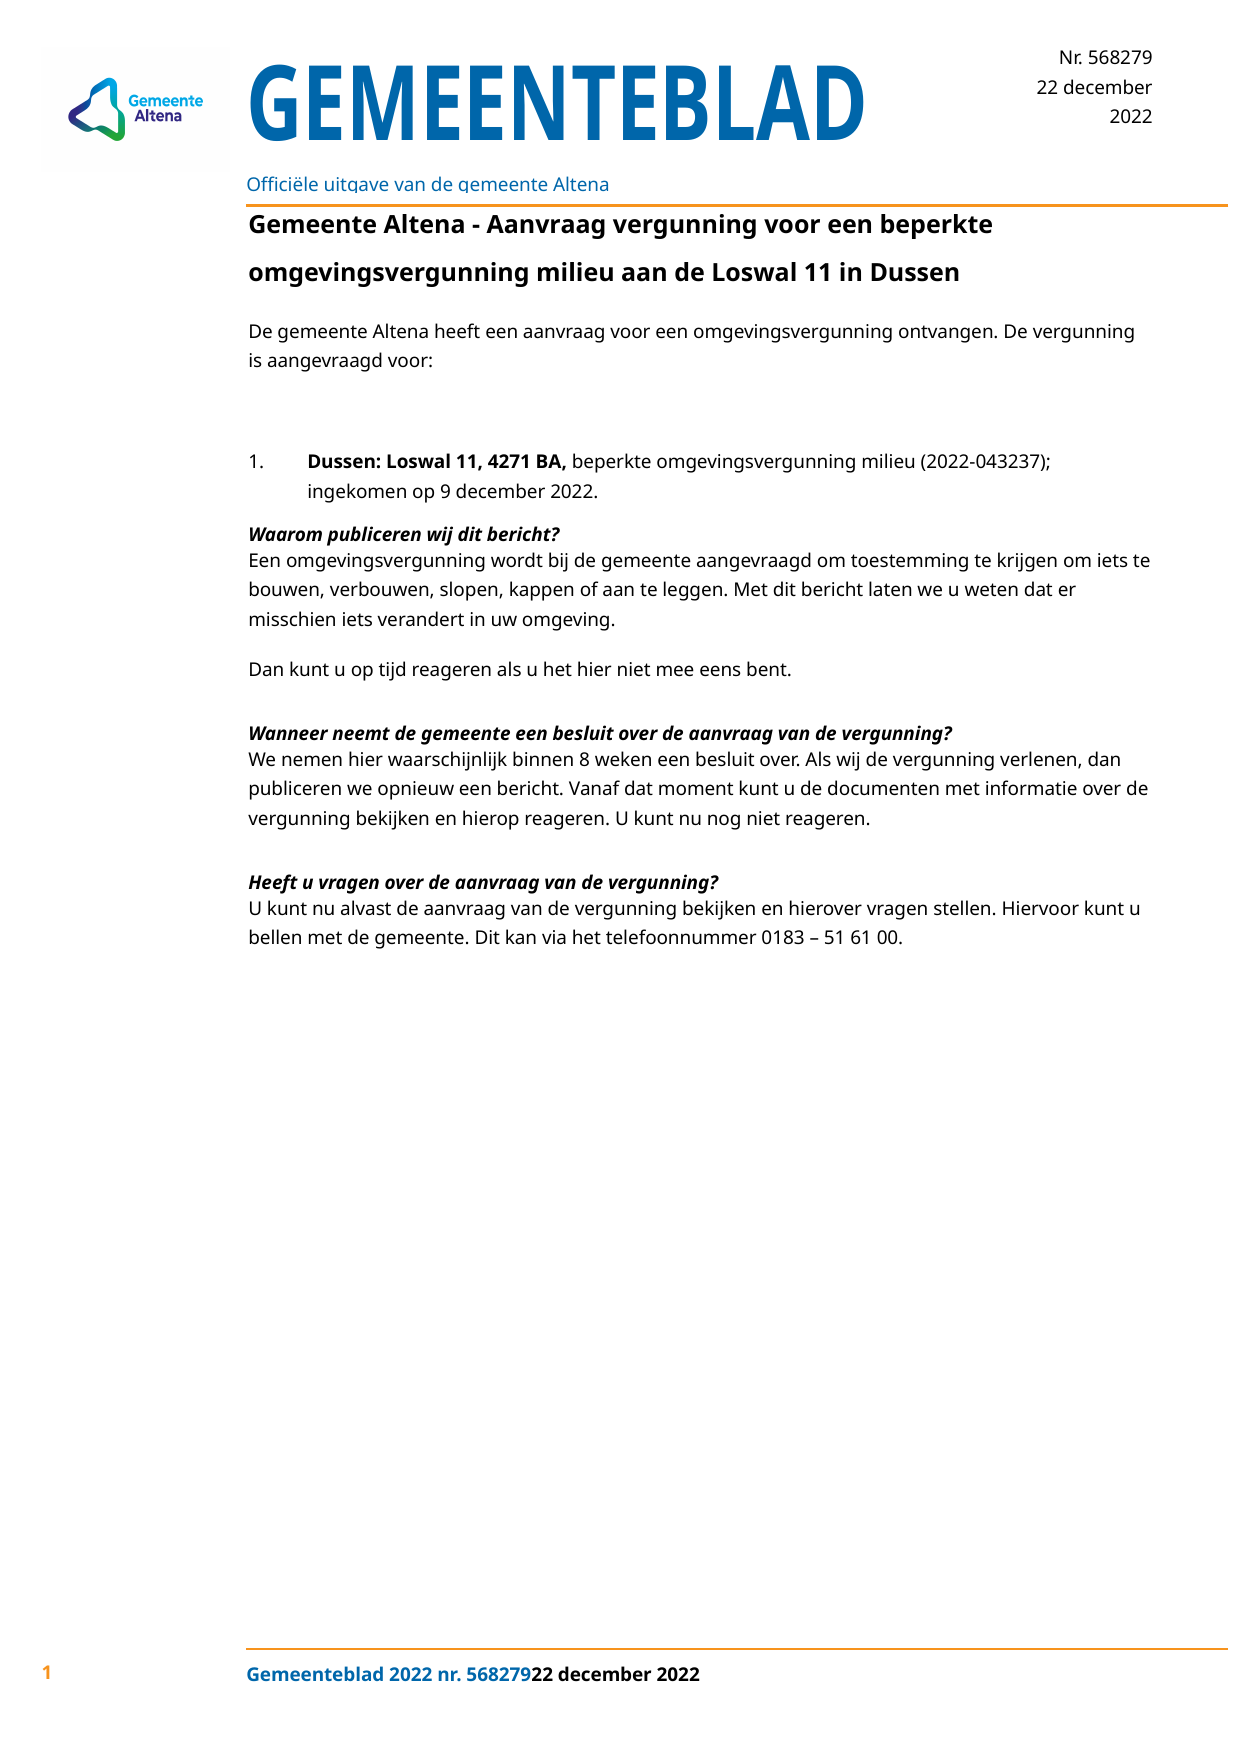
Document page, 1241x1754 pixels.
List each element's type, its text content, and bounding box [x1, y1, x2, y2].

text Waarom publiceren wij dit bericht? [248, 521, 1152, 547]
text U kunt nu alvast de aanvraag van de vergunning bekijken en hierover vragen stellen. Hiervoor kunt u bellen met de gemeente. Dit kan via het telefoonnummer 0183 – 51 61 00. [248, 895, 1152, 950]
text De gemeente Altena heeft een aanvraag voor een omgevingsvergunning ontvangen. De vergunning is aangevraagd voor: [248, 318, 1152, 373]
text Dan kunt u op tijd reageren als u het hier niet mee eens bent. [248, 656, 1152, 682]
text Gemeente Altena - Aanvraag vergunning voor een beperkte omgevingsvergunning milieu aan de Loswal 11 in Dussen [248, 207, 1152, 288]
text Wanneer neemt de gemeente een besluit over de aanvraag van de vergunning? [248, 720, 1152, 746]
text Een omgevingsvergunning wordt bij de gemeente aangevraagd om toestemming te krijgen om iets te bouwen, verbouwen, slopen, kappen of aan te leggen. Met dit bericht laten we u weten dat er misschien iets verandert in uw omgeving. [248, 547, 1152, 632]
text Heeft u vragen over de aanvraag van de vergunning? [248, 869, 1152, 895]
text We nemen hier waarschijnlijk binnen 8 weken een besluit over. Als wij de vergunning verlenen, dan publiceren we opnieuw een bericht. Vanaf dat moment kunt u de documenten met informatie over de vergunning bekijken en hierop reageren. U kunt nu nog niet reageren. [248, 746, 1152, 831]
picture [41, 47, 231, 172]
list Dussen: Loswal 11, 4271 BA, beperkte omgevingsvergunning milieu (2022-043237); ingekomen op 9 december 2022. [248, 448, 1152, 504]
